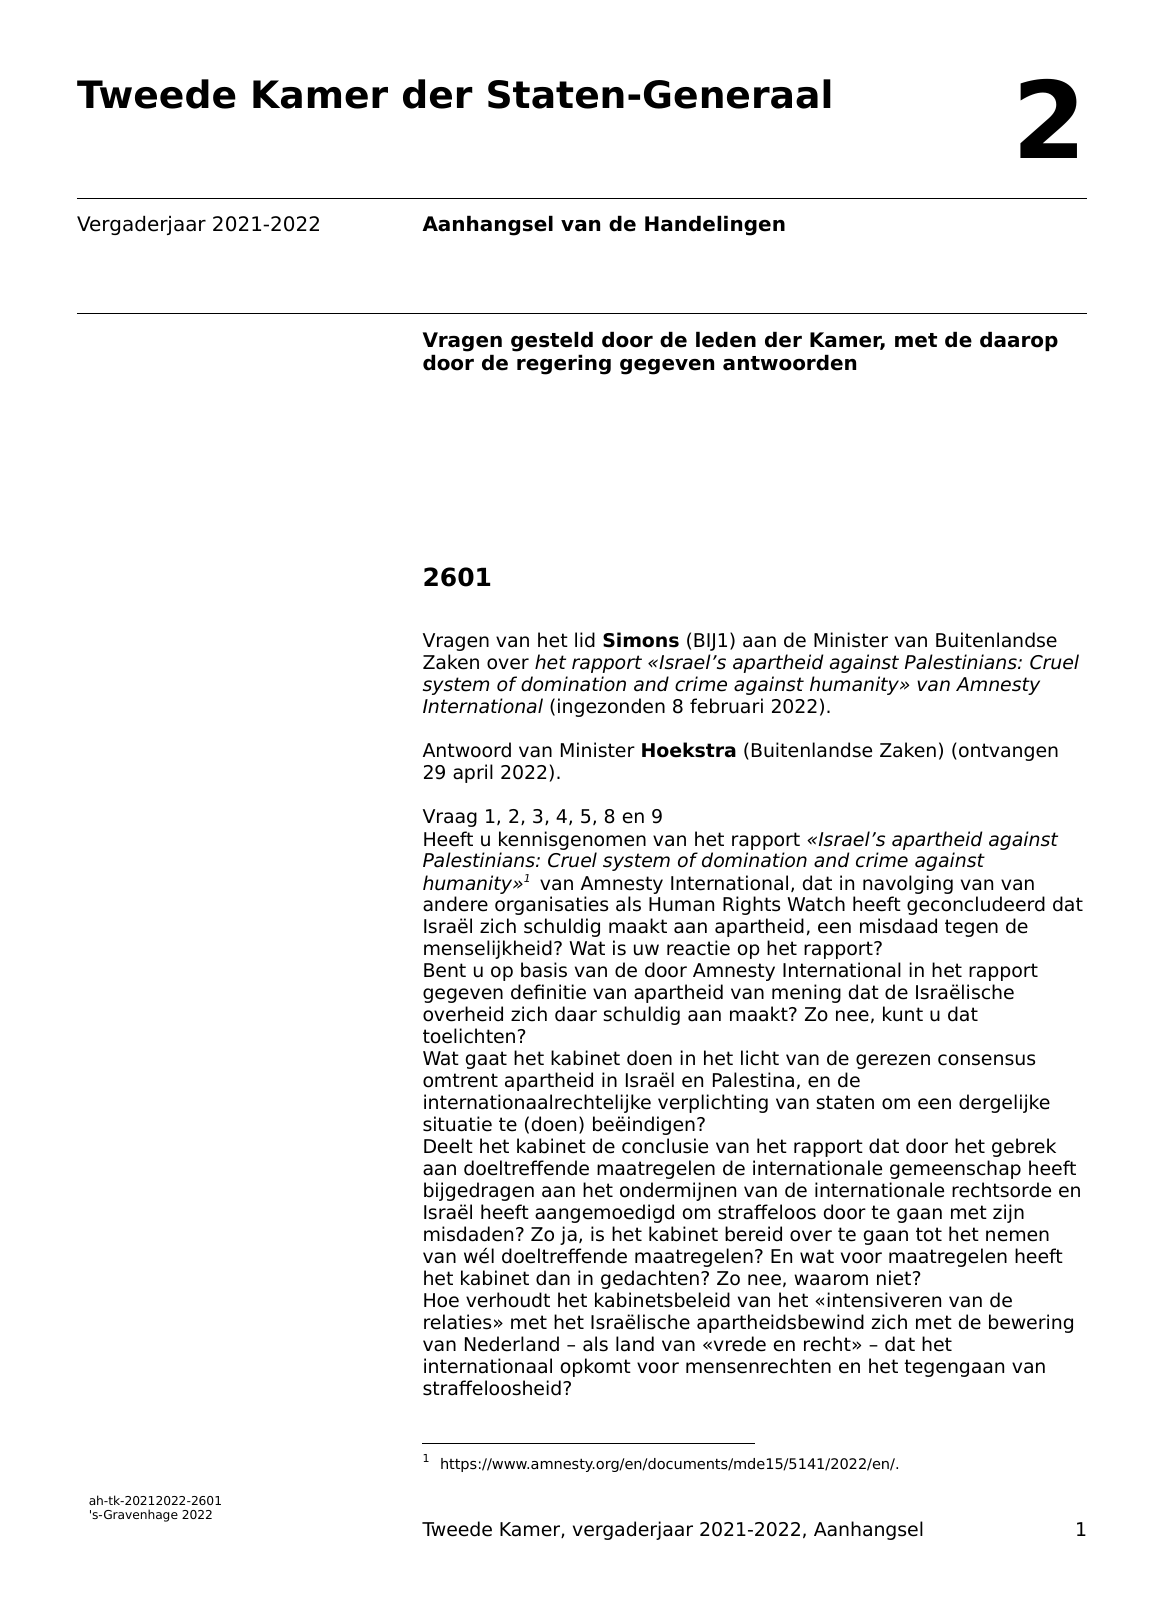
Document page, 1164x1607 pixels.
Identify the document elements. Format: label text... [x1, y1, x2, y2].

table_header 2 [886, 59, 1087, 198]
text Vragen van het lid Simons (BIJ1) aan de Minister van Buitenlandse Zaken over het rapport «Israel’s apartheid against Palestinians: Cruel system of domination and crime against humanity» van Amnesty International (ingezonden 8 februari 2022). [422, 630, 1087, 718]
table_cell Vragen gesteld door de leden der Kamer, met de daarop door de regering gegeven antwoorden [422, 314, 1087, 375]
text Bent u op basis van de door Amnesty International in het rapport gegeven definitie van apartheid van mening dat de Israëlische overheid zich daar schuldig aan maakt? Zo nee, kunt u dat toelichten? [422, 960, 1087, 1048]
text Wat gaat het kabinet doen in het licht van de gerezen consensus omtrent apartheid in Israël en Palestina, en de internationaalrechtelijke verplichting van staten om een dergelijke situatie te (doen) beëindigen? [422, 1048, 1087, 1136]
table_cell Aanhangsel van de Handelingen [422, 199, 1087, 313]
text Vraag 1, 2, 3, 4, 5, 8 en 9 [422, 806, 1087, 828]
table_cell [77, 314, 422, 375]
text ah-tk-20212022-2601 [88, 1494, 323, 1508]
table_cell Vergaderjaar 2021-2022 [77, 199, 422, 313]
table_header Tweede Kamer der Staten-Generaal [77, 59, 886, 198]
text Deelt het kabinet de conclusie van het rapport dat door het gebrek aan doeltreffende maatregelen de internationale gemeenschap heeft bijgedragen aan het ondermijnen van de internationale rechtsorde en Israël heeft aangemoedigd om straffeloos door te gaan met zijn misdaden? Zo ja, is het kabinet bereid over te gaan tot het nemen van wél doeltreffende maatregelen? En wat voor maatregelen heeft het kabinet dan in gedachten? Zo nee, waarom niet? [422, 1136, 1087, 1290]
text 's-Gravenhage 2022 [88, 1508, 323, 1522]
text Hoe verhoudt het kabinetsbeleid van het «intensiveren van de relaties» met het Israëlische apartheidsbewind zich met de bewering van Nederland – als land van «vrede en recht» – dat het internationaal opkomt voor mensenrechten en het tegengaan van straffeloosheid? [422, 1290, 1087, 1400]
text https://www.amnesty.org/en/documents/mde15/5141/2022/en/. [422, 1452, 1087, 1474]
text 2601 [422, 563, 1087, 592]
text Antwoord van Minister Hoekstra (Buitenlandse Zaken) (ontvangen 29 april 2022). [422, 740, 1087, 784]
text Heeft u kennisgenomen van het rapport «Israel’s apartheid against Palestinians: Cruel system of domination and crime against humanity» van Amnesty International, dat in navolging van van andere organisaties als Human Rights Watch heeft geconcludeerd dat Israël zich schuldig maakt aan apartheid, een misdaad tegen de menselijkheid? Wat is uw reactie op het rapport? [422, 828, 1087, 960]
